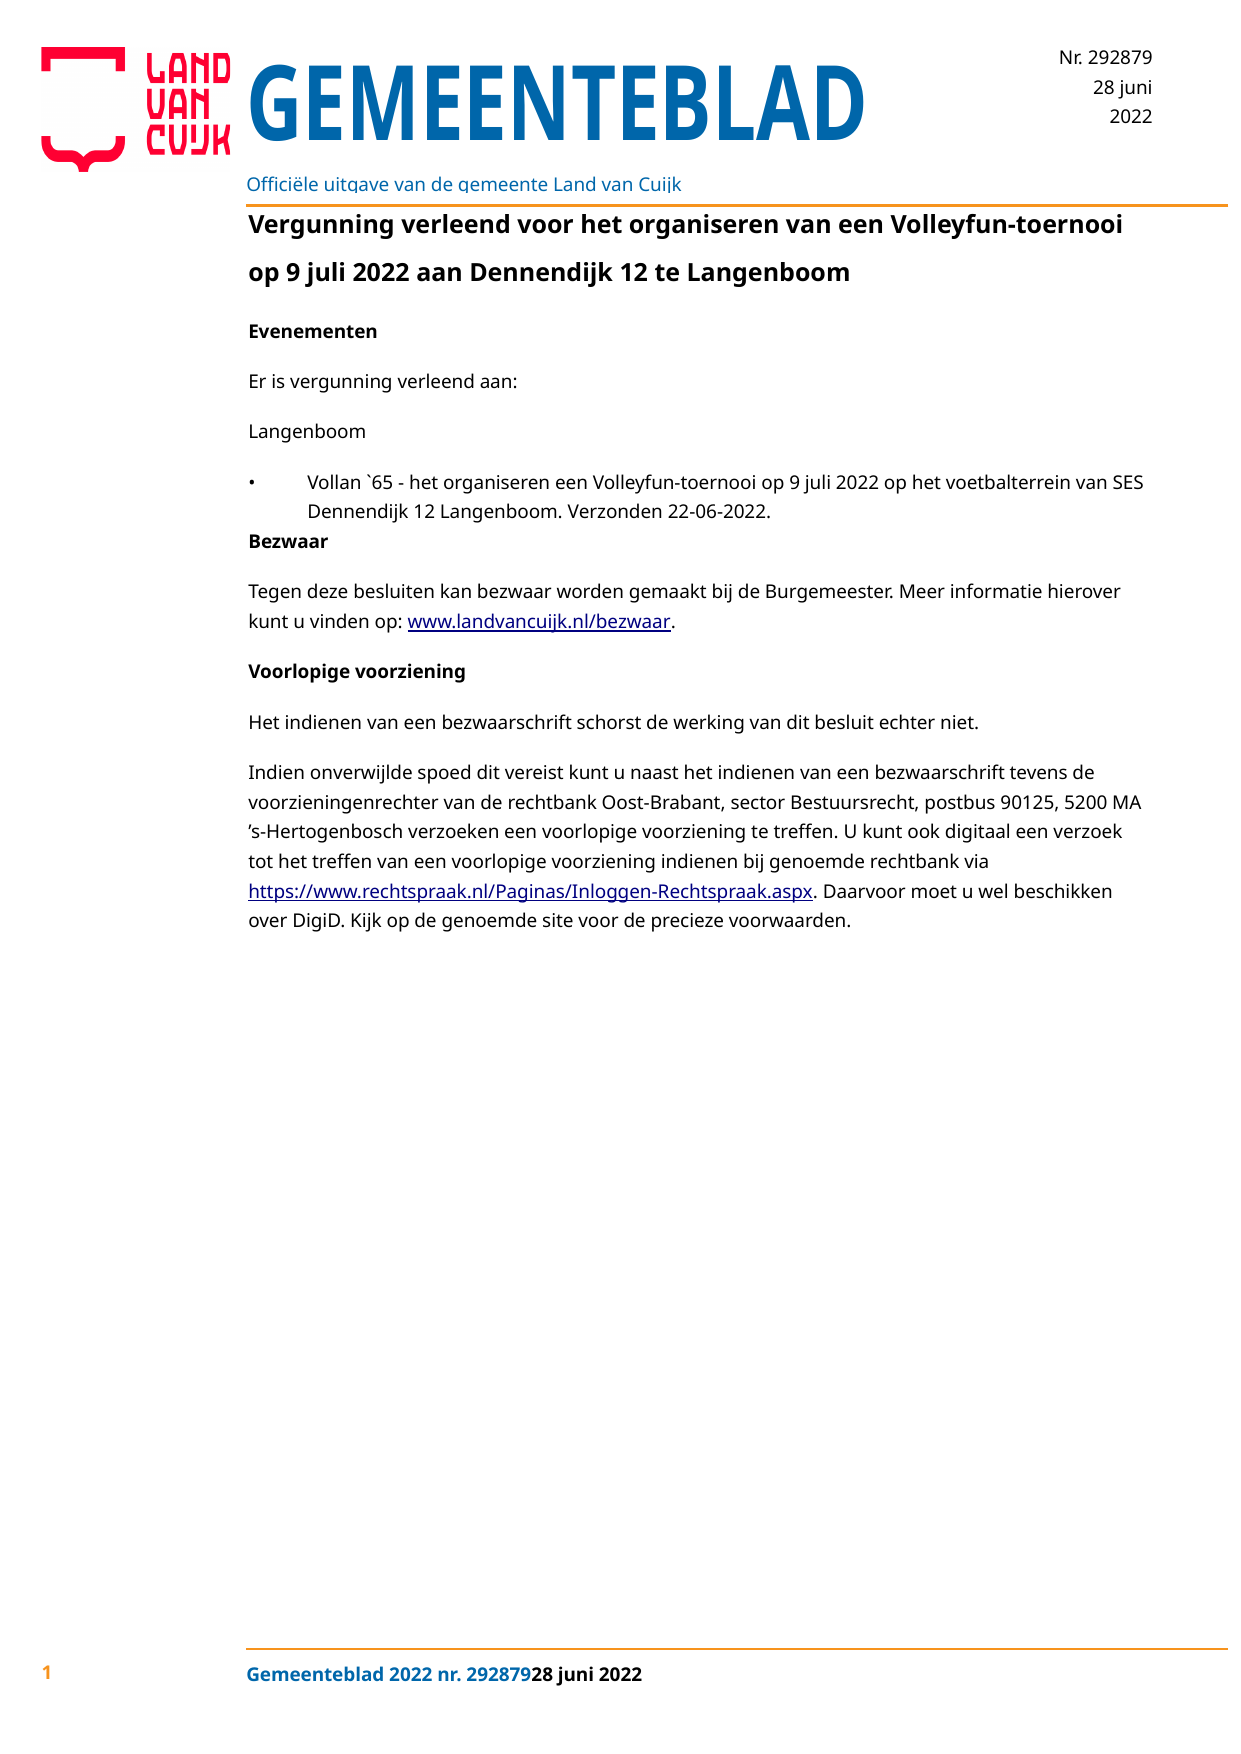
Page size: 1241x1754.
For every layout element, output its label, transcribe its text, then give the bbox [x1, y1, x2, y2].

picture [41, 47, 231, 172]
text Het indienen van een bezwaarschrift schorst de werking van dit besluit echter niet. [248, 709, 1152, 735]
text Bezwaar [248, 528, 1152, 554]
text Er is vergunning verleend aan: [248, 368, 1152, 394]
text Evenementen [248, 318, 1152, 344]
text Tegen deze besluiten kan bezwaar worden gemaakt bij de Burgemeester. Meer informatie hierover kunt u vinden op: www.landvancuijk.nl/bezwaar. [248, 579, 1152, 634]
text Indien onverwijlde spoed dit vereist kunt u naast het indienen van een bezwaarschrift tevens de voorzieningenrechter van de rechtbank Oost-Brabant, sector Bestuursrecht, postbus 90125, 5200 MA ’s-Hertogenbosch verzoeken een voorlopige voorziening te treffen. U kunt ook digitaal een verzoek tot het treffen van een voorlopige voorziening indienen bij genoemde rechtbank via https://www.rechtspraak.nl/Paginas/Inloggen-Rechtspraak.aspx. Daarvoor moet u wel beschikken over DigiD. Kijk op de genoemde site voor de precieze voorwaarden. [248, 759, 1152, 933]
text Vergunning verleend voor het organiseren van een Volleyfun-toernooi op 9 juli 2022 aan Dennendijk 12 te Langenboom [248, 207, 1152, 288]
text Voorlopige voorziening [248, 659, 1152, 684]
list Vollan `65 - het organiseren een Volleyfun-toernooi op 9 juli 2022 op het voetbalterrein van SES Dennendijk 12 Langenboom. Verzonden 22-06-2022. [248, 469, 1152, 524]
text Langenboom [248, 419, 1152, 444]
